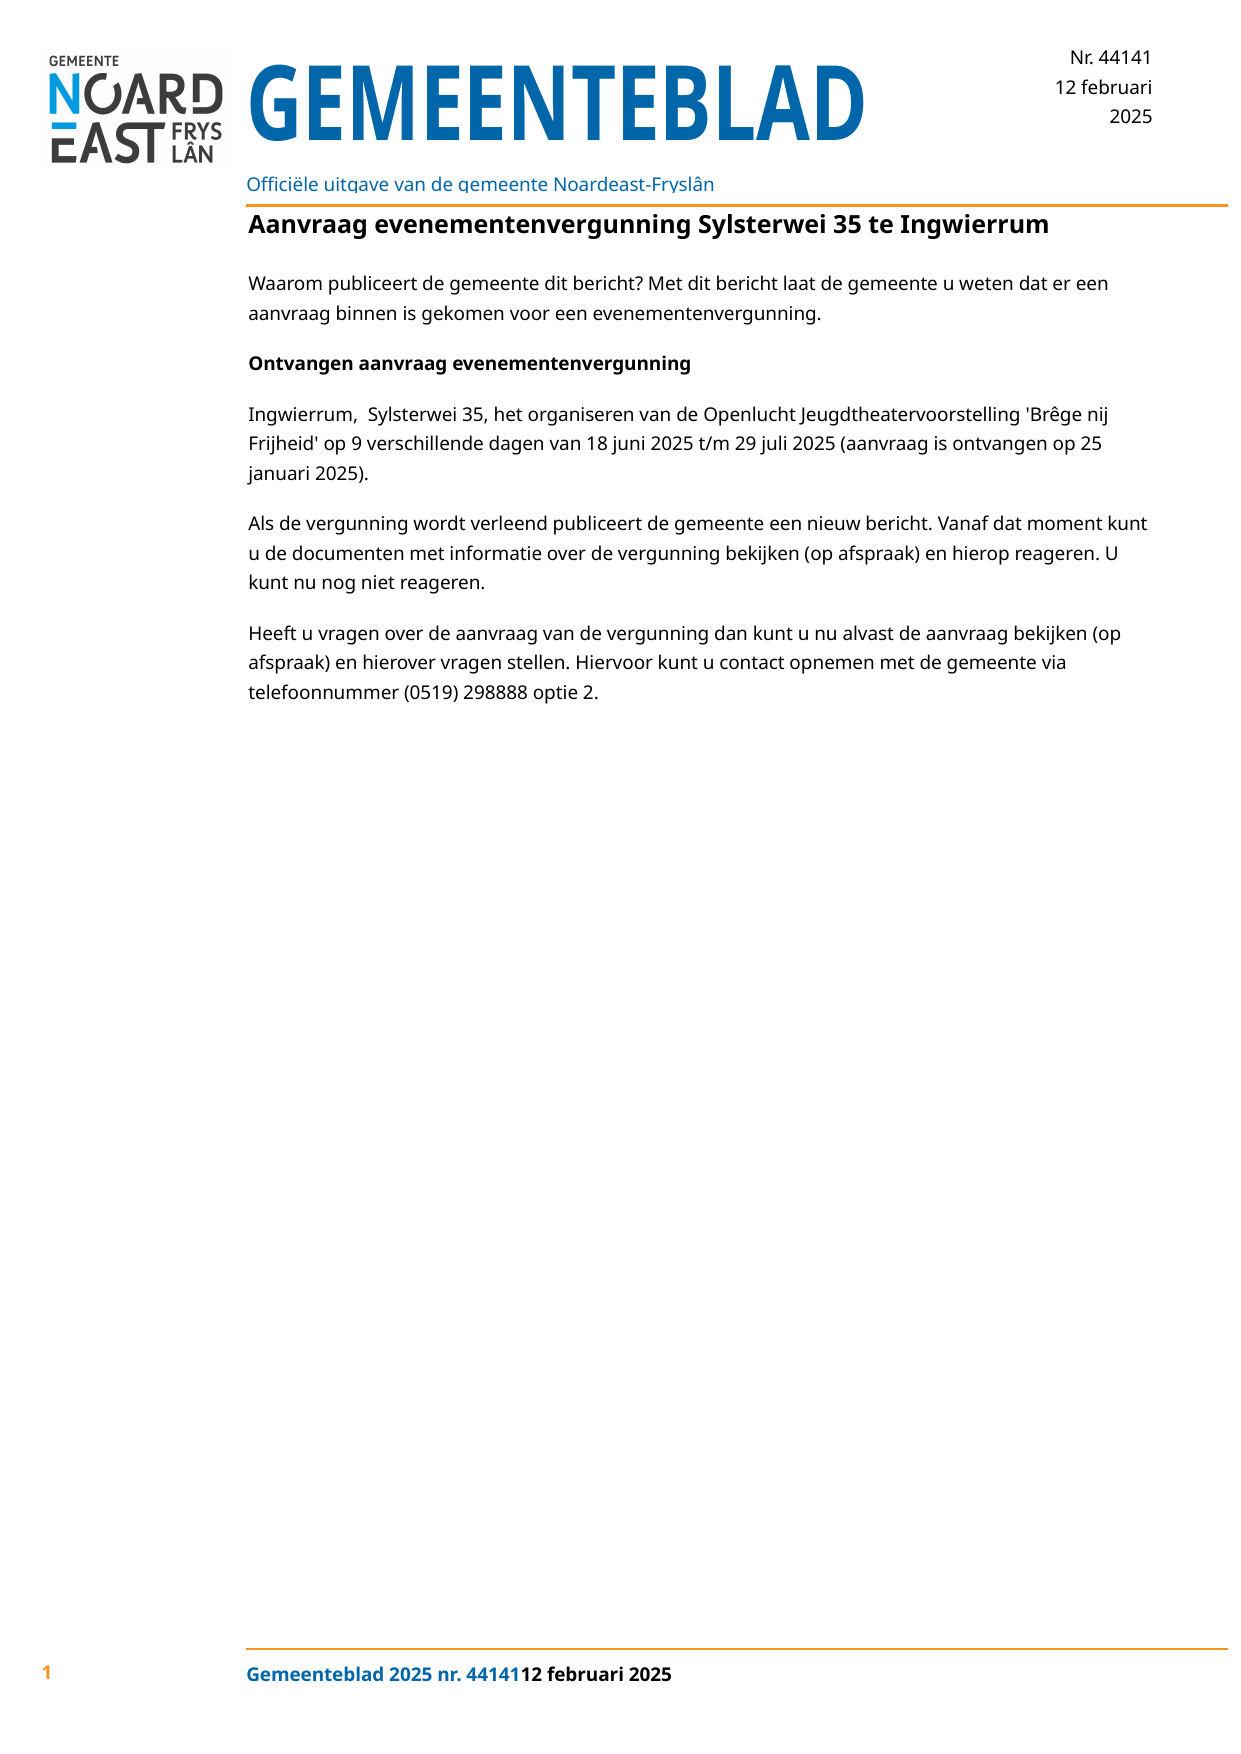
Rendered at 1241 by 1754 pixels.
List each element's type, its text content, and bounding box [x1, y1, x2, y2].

text Aanvraag evenementenvergunning Sylsterwei 35 te Ingwierrum [248, 207, 1152, 241]
text Ingwierrum, Sylsterwei 35, het organiseren van de Openlucht Jeugdtheatervoorstelling 'Brêge nij Frijheid' op 9 verschillende dagen van 18 juni 2025 t/m 29 juli 2025 (aanvraag is ontvangen op 25 januari 2025). [248, 401, 1152, 486]
text Waarom publiceert de gemeente dit bericht? Met dit bericht laat de gemeente u weten dat er een aanvraag binnen is gekomen voor een evenementenvergunning. [248, 270, 1152, 326]
text Ontvangen aanvraag evenementenvergunning [248, 350, 1152, 376]
picture [41, 47, 231, 172]
text Als de vergunning wordt verleend publiceert de gemeente een nieuw bericht. Vanaf dat moment kunt u de documenten met informatie over de vergunning bekijken (op afspraak) en hierop reageren. U kunt nu nog niet reageren. [248, 510, 1152, 595]
text Heeft u vragen over de aanvraag van de vergunning dan kunt u nu alvast de aanvraag bekijken (op afspraak) en hierover vragen stellen. Hiervoor kunt u contact opnemen met de gemeente via telefoonnummer (0519) 298888 optie 2. [248, 620, 1152, 705]
